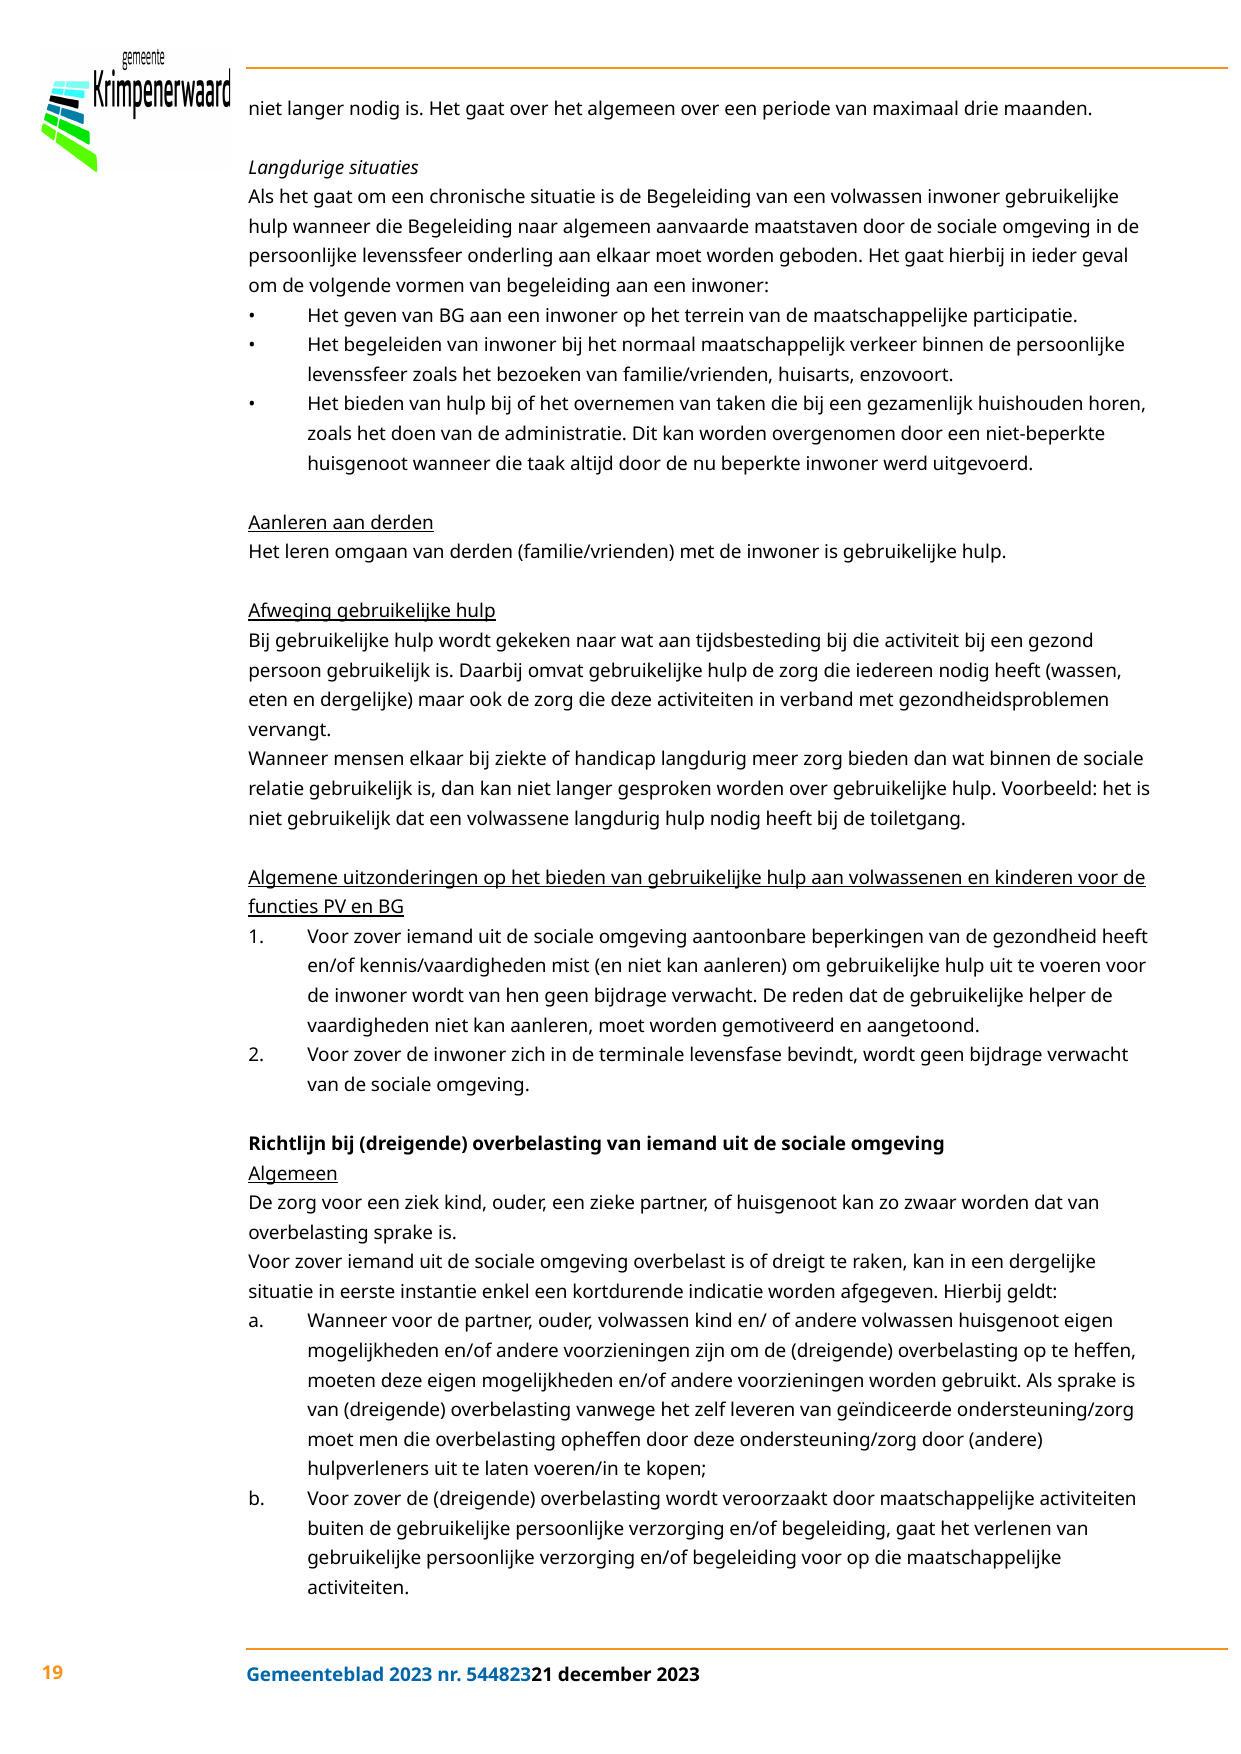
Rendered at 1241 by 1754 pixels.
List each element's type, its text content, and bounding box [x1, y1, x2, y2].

text Afweging gebruikelijke hulp [248, 598, 1152, 623]
text Wanneer mensen elkaar bij ziekte of handicap langdurig meer zorg bieden dan wat binnen de sociale relatie gebruikelijk is, dan kan niet langer gesproken worden over gebruikelijke hulp. Voorbeeld: het is niet gebruikelijk dat een volwassene langdurig hulp nodig heeft bij de toiletgang. [248, 746, 1152, 831]
text Algemeen [248, 1160, 1152, 1186]
list Wanneer voor de partner, ouder, volwassen kind en/ of andere volwassen huisgenoot eigen mogelijkheden en/of andere voorzieningen zijn om de (dreigende) overbelasting op te heffen, moeten deze eigen mogelijkheden en/of andere voorzieningen worden gebruikt. Als sprake is van (dreigende) overbelasting vanwege het zelf leveren van geïndiceerde ondersteuning/zorg moet men die overbelasting opheffen door deze ondersteuning/zorg door (andere) hulpverleners uit te laten voeren/in te kopen; [248, 1308, 1152, 1481]
list Voor zover de inwoner zich in de terminale levensfase bevindt, wordt geen bijdrage verwacht van de sociale omgeving. [248, 1041, 1152, 1097]
text Aanleren aan derden [248, 509, 1152, 535]
text Het leren omgaan van derden (familie/vrienden) met de inwoner is gebruikelijke hulp. [248, 538, 1152, 564]
picture [41, 47, 231, 172]
text Langdurige situaties [248, 154, 1152, 180]
list Voor zover de (dreigende) overbelasting wordt veroorzaakt door maatschappelijke activiteiten buiten de gebruikelijke persoonlijke verzorging en/of begeleiding, gaat het verlenen van gebruikelijke persoonlijke verzorging en/of begeleiding voor op die maatschappelijke activiteiten. [248, 1485, 1152, 1600]
list Het geven van BG aan een inwoner op het terrein van de maatschappelijke participatie. [248, 302, 1152, 328]
text De zorg voor een ziek kind, ouder, een zieke partner, of huisgenoot kan zo zwaar worden dat van overbelasting sprake is. [248, 1189, 1152, 1245]
text Bij gebruikelijke hulp wordt gekeken naar wat aan tijdsbesteding bij die activiteit bij een gezond persoon gebruikelijk is. Daarbij omvat gebruikelijke hulp de zorg die iedereen nodig heeft (wassen, eten en dergelijke) maar ook de zorg die deze activiteiten in verband met gezondheidsproblemen vervangt. [248, 627, 1152, 742]
text Voor zover iemand uit de sociale omgeving overbelast is of dreigt te raken, kan in een dergelijke situatie in eerste instantie enkel een kortdurende indicatie worden afgegeven. Hierbij geldt: [248, 1248, 1152, 1304]
text Als het gaat om een chronische situatie is de Begeleiding van een volwassen inwoner gebruikelijke hulp wanneer die Begeleiding naar algemeen aanvaarde maatstaven door de sociale omgeving in de persoonlijke levenssfeer onderling aan elkaar moet worden geboden. Het gaat hierbij in ieder geval om de volgende vormen van begeleiding aan een inwoner: [248, 183, 1152, 298]
list Het bieden van hulp bij of het overnemen van taken die bij een gezamenlijk huishouden horen, zoals het doen van de administratie. Dit kan worden overgenomen door een niet-beperkte huisgenoot wanneer die taak altijd door de nu beperkte inwoner werd uitgevoerd. [248, 391, 1152, 476]
text niet langer nodig is. Het gaat over het algemeen over een periode van maximaal drie maanden. [248, 95, 1152, 121]
list Voor zover iemand uit de sociale omgeving aantoonbare beperkingen van de gezondheid heeft en/of kennis/vaardigheden mist (en niet kan aanleren) om gebruikelijke hulp uit te voeren voor de inwoner wordt van hen geen bijdrage verwacht. De reden dat de gebruikelijke helper de vaardigheden niet kan aanleren, moet worden gemotiveerd en aangetoond. [248, 923, 1152, 1038]
list Het begeleiden van inwoner bij het normaal maatschappelijk verkeer binnen de persoonlijke levenssfeer zoals het bezoeken van familie/vrienden, huisarts, enzovoort. [248, 331, 1152, 387]
text Algemene uitzonderingen op het bieden van gebruikelijke hulp aan volwassenen en kinderen voor de functies PV en BG [248, 864, 1152, 919]
text Richtlijn bij (dreigende) overbelasting van iemand uit de sociale omgeving [248, 1130, 1152, 1156]
